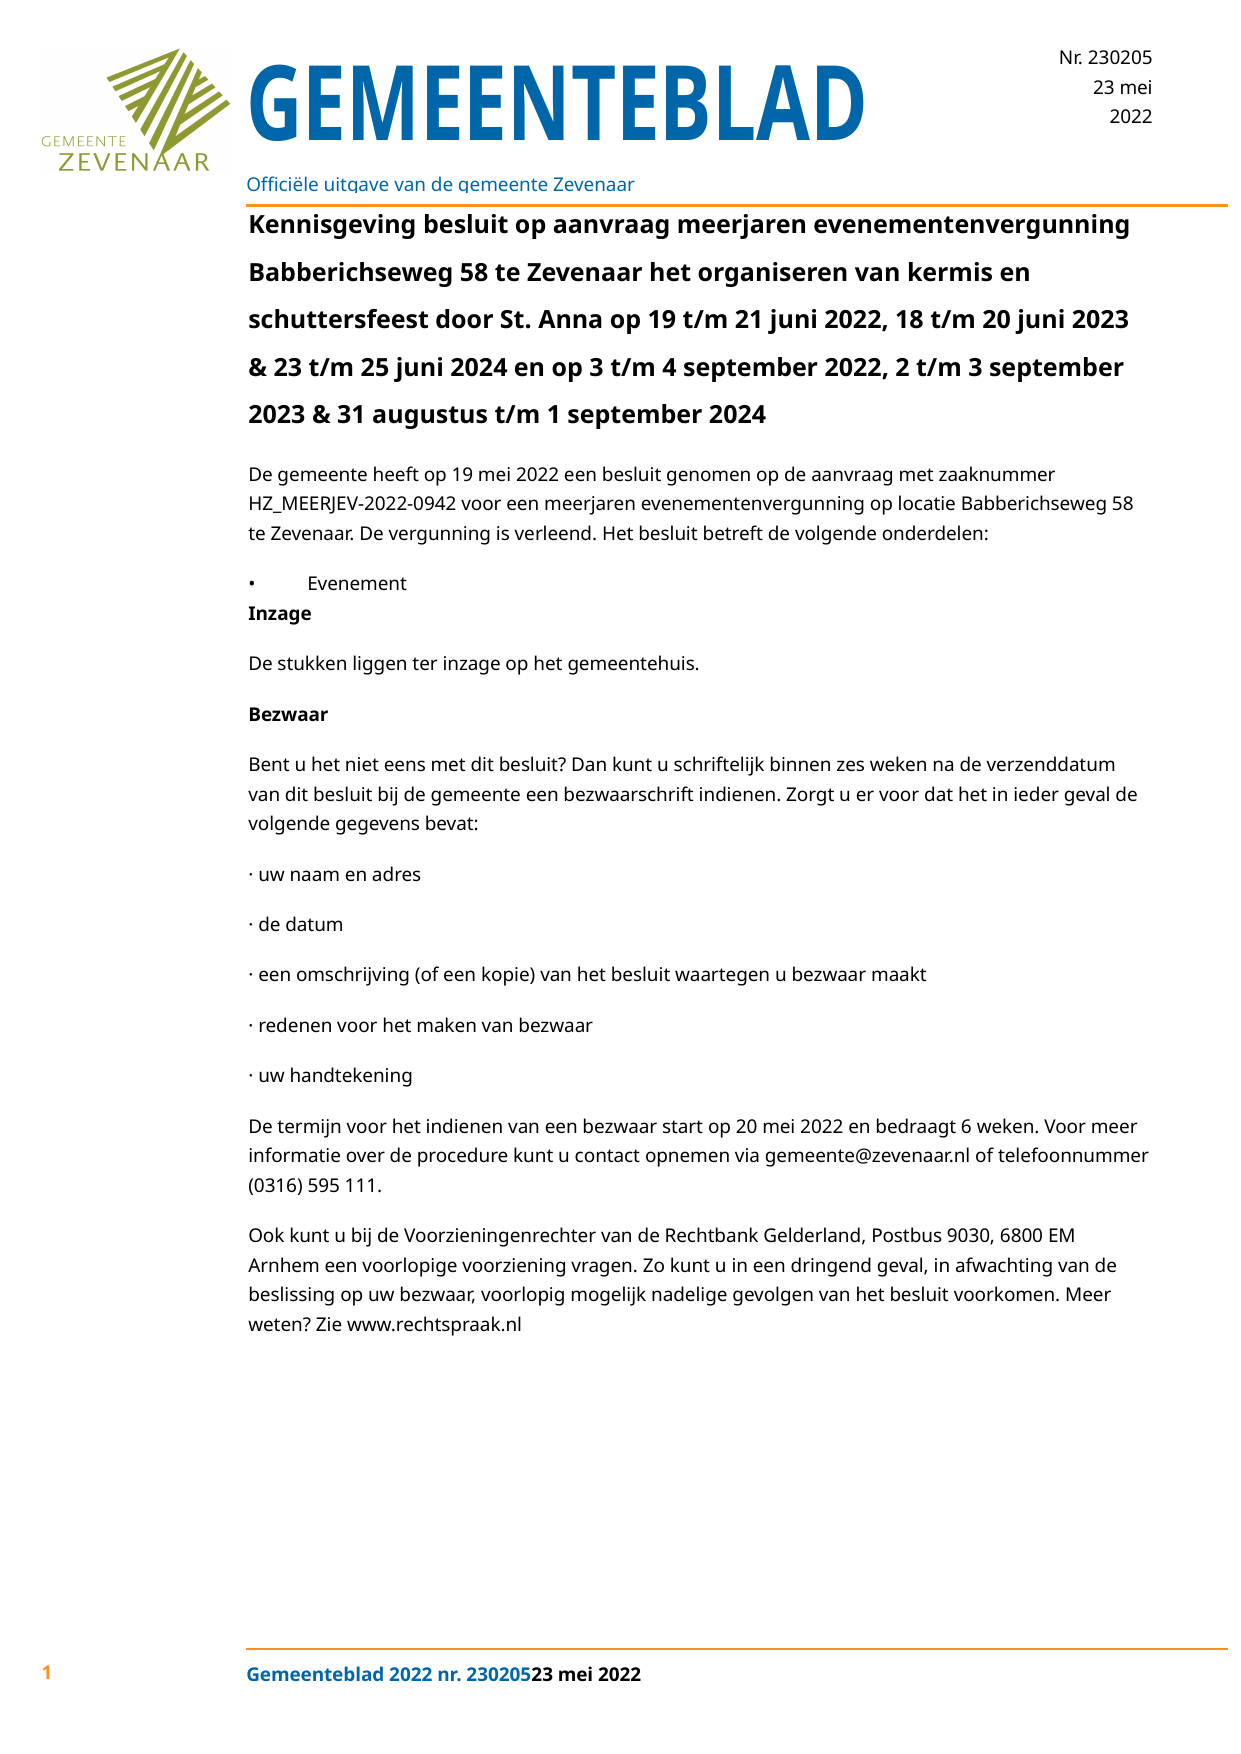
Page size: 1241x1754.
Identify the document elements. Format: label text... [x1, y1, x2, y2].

text Kennisgeving besluit op aanvraag meerjaren evenementenvergunning Babberichseweg 58 te Zevenaar het organiseren van kermis en schuttersfeest door St. Anna op 19 t/m 21 juni 2022, 18 t/m 20 juni 2023 & 23 t/m 25 juni 2024 en op 3 t/m 4 september 2022, 2 t/m 3 september 2023 & 31 augustus t/m 1 september 2024 [248, 207, 1152, 431]
text · uw naam en adres [248, 861, 1152, 886]
text Inzage [248, 600, 1152, 626]
text · een omschrijving (of een kopie) van het besluit waartegen u bezwaar maakt [248, 962, 1152, 987]
list Evenement [248, 570, 1152, 596]
text De termijn voor het indienen van een bezwaar start op 20 mei 2022 en bedraagt 6 weken. Voor meer informatie over de procedure kunt u contact opnemen via gemeente@zevenaar.nl of telefoonnummer (0316) 595 111. [248, 1113, 1152, 1198]
text Bezwaar [248, 701, 1152, 726]
text Bent u het niet eens met dit besluit? Dan kunt u schriftelijk binnen zes weken na de verzenddatum van dit besluit bij de gemeente een bezwaarschrift indienen. Zorgt u er voor dat het in ieder geval de volgende gegevens bevat: [248, 751, 1152, 836]
picture [41, 47, 231, 172]
text Ook kunt u bij de Voorzieningenrechter van de Rechtbank Gelderland, Postbus 9030, 6800 EM Arnhem een voorlopige voorziening vragen. Zo kunt u in een dringend geval, in afwachting van de beslissing op uw bezwaar, voorlopig mogelijk nadelige gevolgen van het besluit voorkomen. Meer weten? Zie www.rechtspraak.nl [248, 1222, 1152, 1337]
text · uw handtekening [248, 1062, 1152, 1088]
text De gemeente heeft op 19 mei 2022 een besluit genomen op de aanvraag met zaaknummer HZ_MEERJEV-2022-0942 voor een meerjaren evenementenvergunning op locatie Babberichseweg 58 te Zevenaar. De vergunning is verleend. Het besluit betreft de volgende onderdelen: [248, 461, 1152, 546]
text · de datum [248, 911, 1152, 937]
text · redenen voor het maken van bezwaar [248, 1012, 1152, 1038]
text De stukken liggen ter inzage op het gemeentehuis. [248, 650, 1152, 676]
